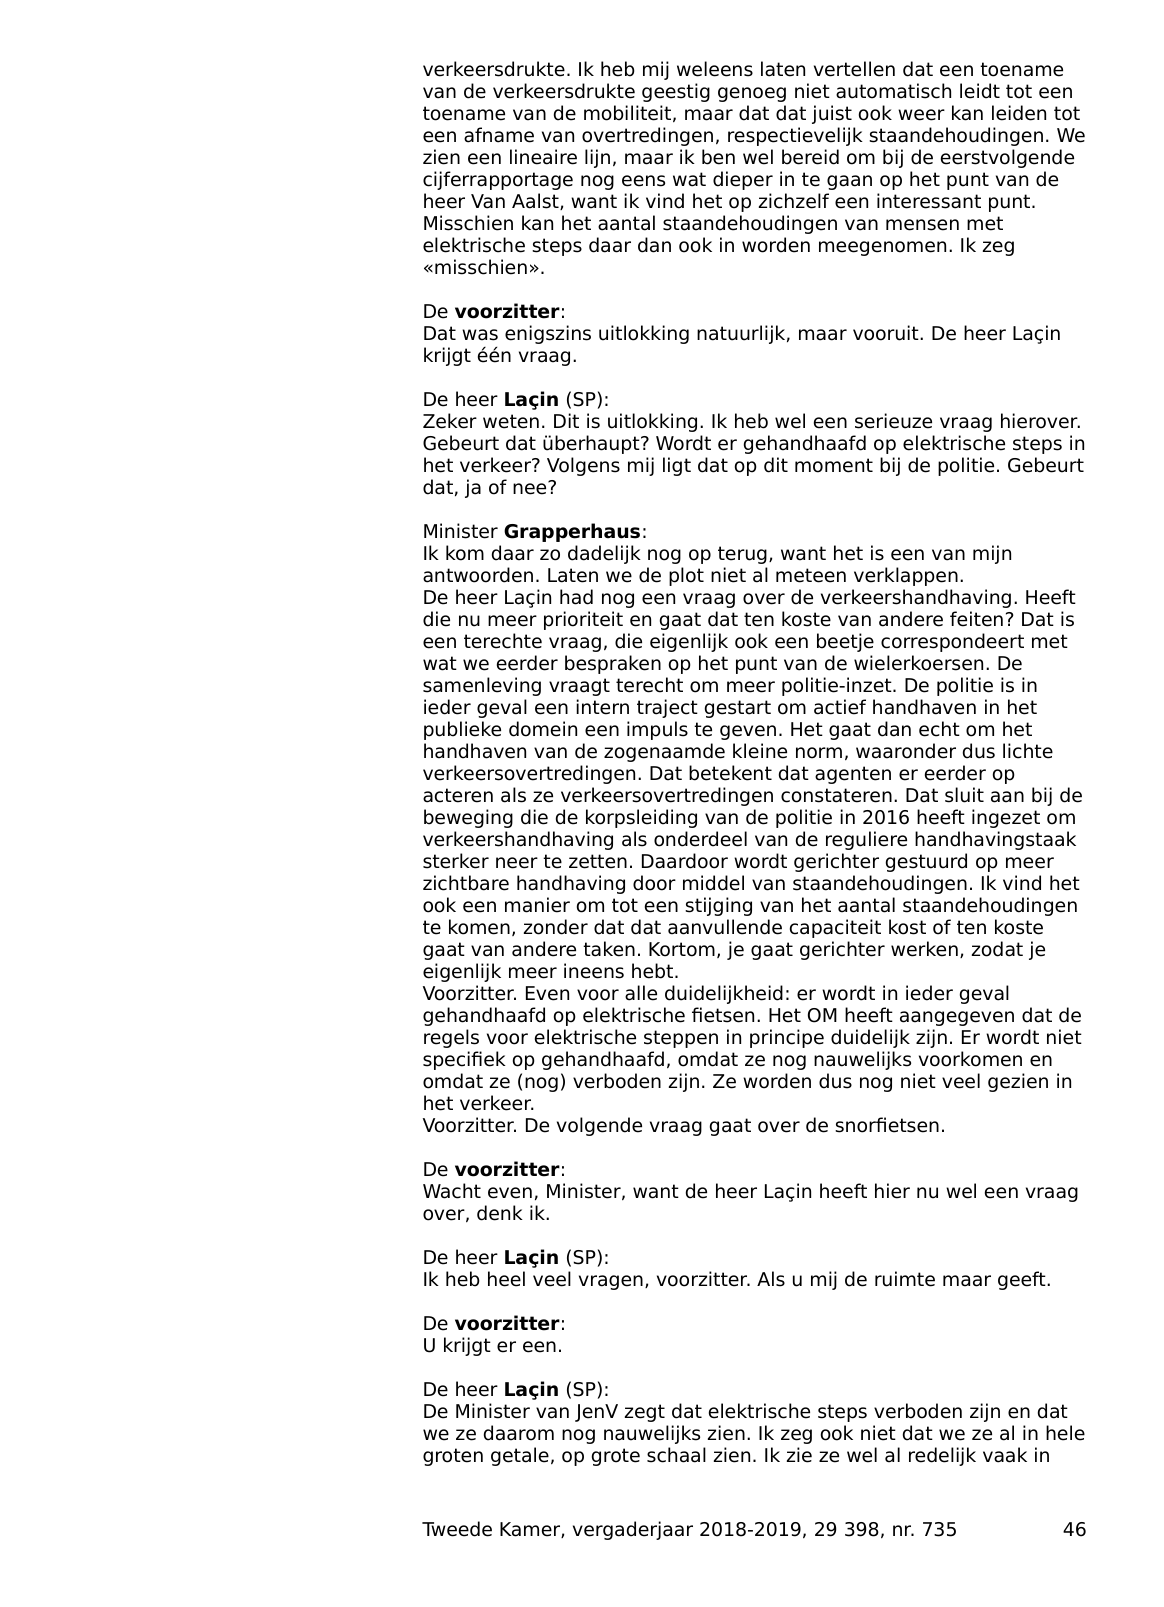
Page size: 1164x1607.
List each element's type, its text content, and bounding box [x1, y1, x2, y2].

text De heer Laçin (SP): [422, 1247, 1087, 1269]
text De heer Laçin had nog een vraag over de verkeershandhaving. Heeft die nu meer prioriteit en gaat dat ten koste van andere feiten? Dat is een terechte vraag, die eigenlijk ook een beetje correspondeert met wat we eerder bespraken op het punt van de wielerkoersen. De samenleving vraagt terecht om meer politie-inzet. De politie is in ieder geval een intern traject gestart om actief handhaven in het publieke domein een impuls te geven. Het gaat dan echt om het handhaven van de zogenaamde kleine norm, waaronder dus lichte verkeersovertredingen. Dat betekent dat agenten er eerder op acteren als ze verkeersovertredingen constateren. Dat sluit aan bij de beweging die de korpsleiding van de politie in 2016 heeft ingezet om verkeershandhaving als onderdeel van de reguliere handhavingstaak sterker neer te zetten. Daardoor wordt gerichter gestuurd op meer zichtbare handhaving door middel van staandehoudingen. Ik vind het ook een manier om tot een stijging van het aantal staandehoudingen te komen, zonder dat dat aanvullende capaciteit kost of ten koste gaat van andere taken. Kortom, je gaat gerichter werken, zodat je eigenlijk meer ineens hebt. [422, 587, 1087, 983]
text De Minister van JenV zegt dat elektrische steps verboden zijn en dat we ze daarom nog nauwelijks zien. Ik zeg ook niet dat we ze al in hele groten getale, op grote schaal zien. Ik zie ze wel al redelijk vaak in [422, 1401, 1087, 1467]
text Dat was enigszins uitlokking natuurlijk, maar vooruit. De heer Laçin krijgt één vraag. [422, 323, 1087, 367]
text verkeersdrukte. Ik heb mij weleens laten vertellen dat een toename van de verkeersdrukte geestig genoeg niet automatisch leidt tot een toename van de mobiliteit, maar dat dat juist ook weer kan leiden tot een afname van overtredingen, respectievelijk staandehoudingen. We zien een lineaire lijn, maar ik ben wel bereid om bij de eerstvolgende cijferrapportage nog eens wat dieper in te gaan op het punt van de heer Van Aalst, want ik vind het op zichzelf een interessant punt. Misschien kan het aantal staandehoudingen van mensen met elektrische steps daar dan ook in worden meegenomen. Ik zeg «misschien». [422, 59, 1087, 279]
text De voorzitter: [422, 301, 1087, 323]
text U krijgt er een. [422, 1335, 1087, 1357]
text De heer Laçin (SP): [422, 389, 1087, 411]
text De heer Laçin (SP): [422, 1379, 1087, 1401]
text De voorzitter: [422, 1313, 1087, 1335]
text Ik heb heel veel vragen, voorzitter. Als u mij de ruimte maar geeft. [422, 1269, 1087, 1291]
text Wacht even, Minister, want de heer Laçin heeft hier nu wel een vraag over, denk ik. [422, 1181, 1087, 1225]
text Voorzitter. De volgende vraag gaat over de snorfietsen. [422, 1115, 1087, 1137]
text De voorzitter: [422, 1159, 1087, 1181]
text Zeker weten. Dit is uitlokking. Ik heb wel een serieuze vraag hierover. Gebeurt dat überhaupt? Wordt er gehandhaafd op elektrische steps in het verkeer? Volgens mij ligt dat op dit moment bij de politie. Gebeurt dat, ja of nee? [422, 411, 1087, 499]
text Minister Grapperhaus: [422, 521, 1087, 543]
text Voorzitter. Even voor alle duidelijkheid: er wordt in ieder geval gehandhaafd op elektrische fietsen. Het OM heeft aangegeven dat de regels voor elektrische steppen in principe duidelijk zijn. Er wordt niet specifiek op gehandhaafd, omdat ze nog nauwelijks voorkomen en omdat ze (nog) verboden zijn. Ze worden dus nog niet veel gezien in het verkeer. [422, 983, 1087, 1115]
text Ik kom daar zo dadelijk nog op terug, want het is een van mijn antwoorden. Laten we de plot niet al meteen verklappen. [422, 543, 1087, 587]
